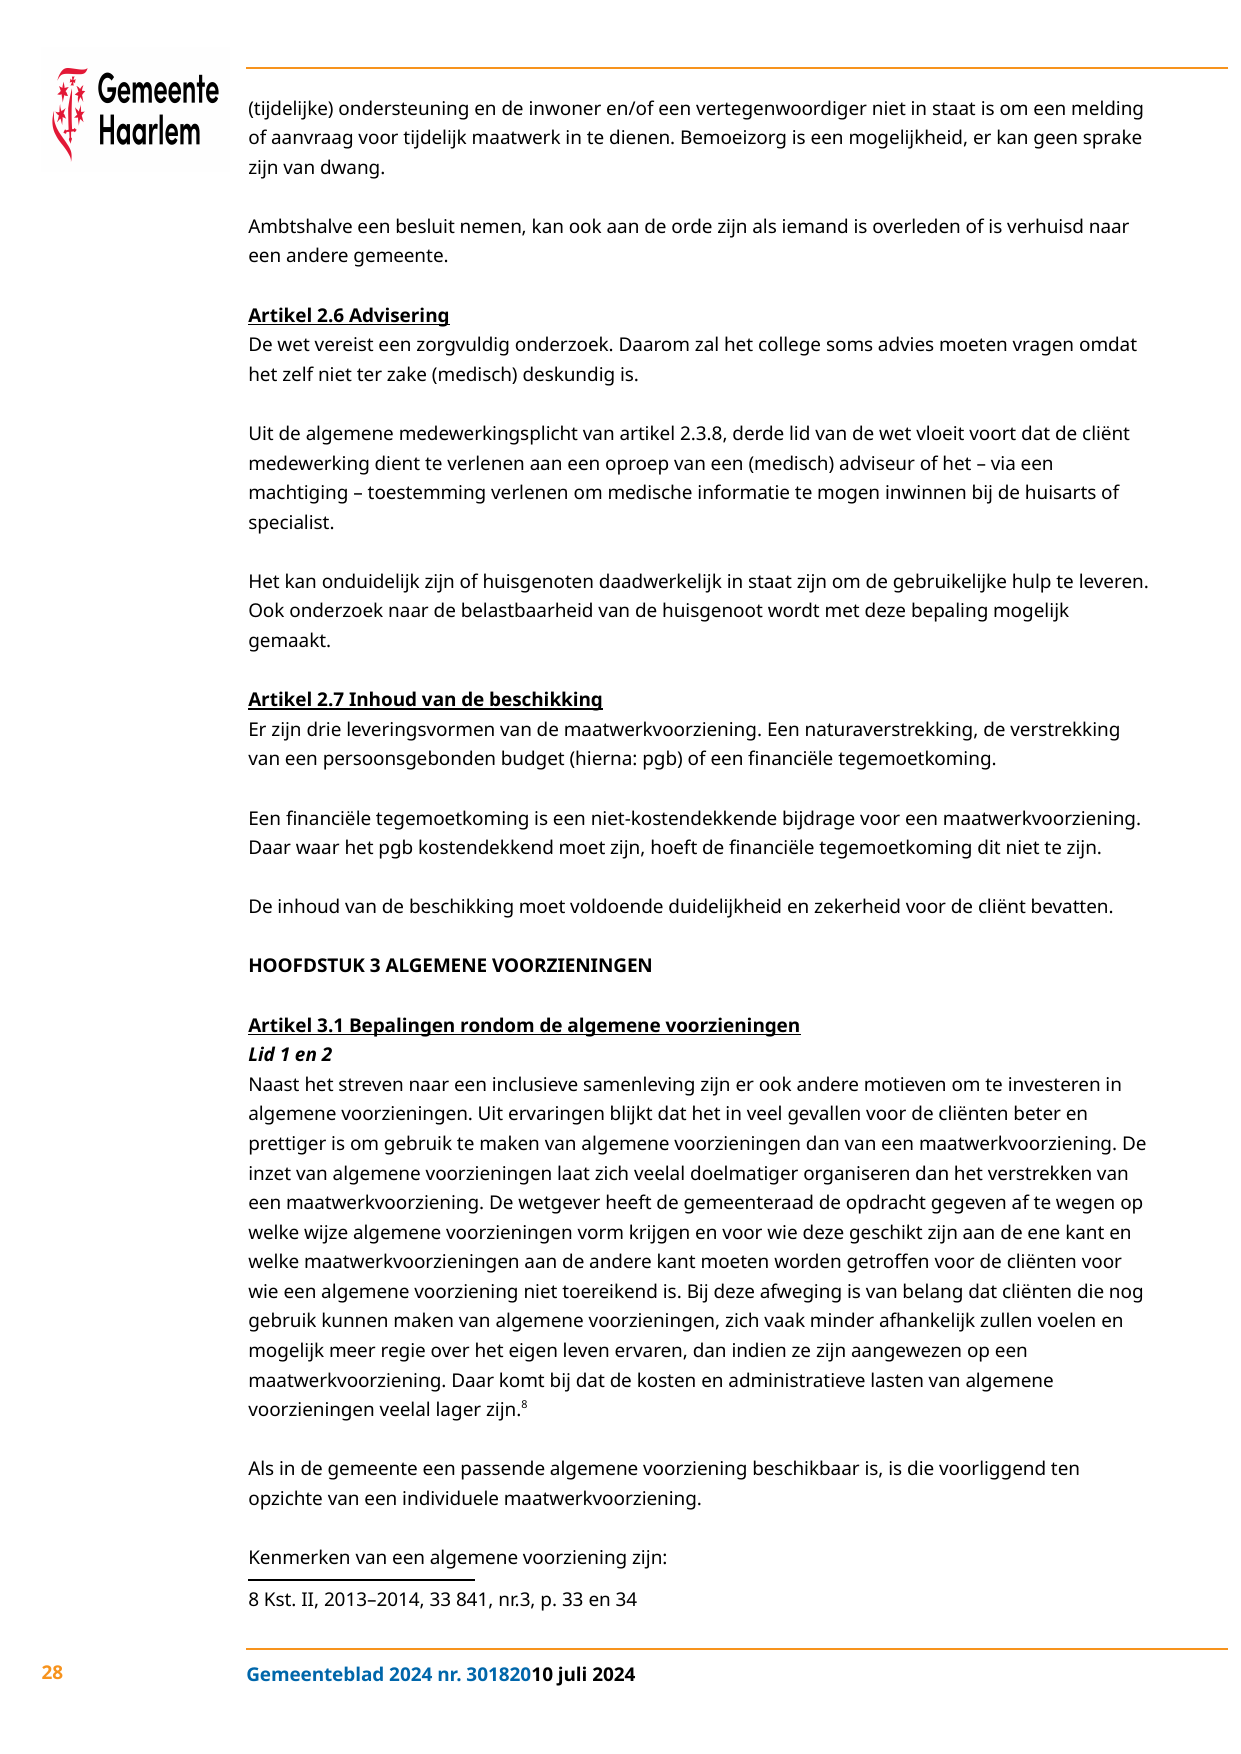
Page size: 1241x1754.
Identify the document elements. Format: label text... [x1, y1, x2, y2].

text Het kan onduidelijk zijn of huisgenoten daadwerkelijk in staat zijn om de gebruikelijke hulp te leveren. Ook onderzoek naar de belastbaarheid van de huisgenoot wordt met deze bepaling mogelijk gemaakt. [248, 568, 1152, 653]
text (tijdelijke) ondersteuning en de inwoner en/of een vertegenwoordiger niet in staat is om een melding of aanvraag voor tijdelijk maatwerk in te dienen. Bemoeizorg is een mogelijkheid, er kan geen sprake zijn van dwang. [248, 95, 1152, 180]
text Artikel 2.7 Inhoud van de beschikking [248, 686, 1152, 712]
text Als in de gemeente een passende algemene voorziening beschikbaar is, is die voorliggend ten opzichte van een individuele maatwerkvoorziening. [248, 1456, 1152, 1511]
text Kst. II, 2013–2014, 33 841, nr.3, p. 33 en 34 [248, 1586, 1152, 1612]
text Ambtshalve een besluit nemen, kan ook aan de orde zijn als iemand is overleden of is verhuisd naar een andere gemeente. [248, 213, 1152, 268]
text Artikel 2.6 Advisering [248, 302, 1152, 328]
picture [41, 47, 231, 172]
text Artikel 3.1 Bepalingen rondom de algemene voorzieningen [248, 1012, 1152, 1038]
text Er zijn drie leveringsvormen van de maatwerkvoorziening. Een naturaverstrekking, de verstrekking van een persoonsgebonden budget (hierna: pgb) of een financiële tegemoetkoming. [248, 716, 1152, 771]
text Naast het streven naar een inclusieve samenleving zijn er ook andere motieven om te investeren in algemene voorzieningen. Uit ervaringen blijkt dat het in veel gevallen voor de cliënten beter en prettiger is om gebruik te maken van algemene voorzieningen dan van een maatwerkvoorziening. De inzet van algemene voorzieningen laat zich veelal doelmatiger organiseren dan het verstrekken van een maatwerkvoorziening. De wetgever heeft de gemeenteraad de opdracht gegeven af te wegen op welke wijze algemene voorzieningen vorm krijgen en voor wie deze geschikt zijn aan de ene kant en welke maatwerkvoorzieningen aan de andere kant moeten worden getroffen voor de cliënten voor wie een algemene voorziening niet toereikend is. Bij deze afweging is van belang dat cliënten die nog gebruik kunnen maken van algemene voorzieningen, zich vaak minder afhankelijk zullen voelen en mogelijk meer regie over het eigen leven ervaren, dan indien ze zijn aangewezen op een maatwerkvoorziening. Daar komt bij dat de kosten en administratieve lasten van algemene voorzieningen veelal lager zijn. [248, 1071, 1152, 1422]
text Een financiële tegemoetkoming is een niet-kostendekkende bijdrage voor een maatwerkvoorziening. Daar waar het pgb kostendekkend moet zijn, hoeft de financiële tegemoetkoming dit niet te zijn. [248, 805, 1152, 860]
text HOOFDSTUK 3 ALGEMENE VOORZIENINGEN [248, 953, 1152, 978]
text Uit de algemene medewerkingsplicht van artikel 2.3.8, derde lid van de wet vloeit voort dat de cliënt medewerking dient te verlenen aan een oproep van een (medisch) adviseur of het – via een machtiging – toestemming verlenen om medische informatie te mogen inwinnen bij de huisarts of specialist. [248, 420, 1152, 535]
text Kenmerken van een algemene voorziening zijn: [248, 1544, 1152, 1570]
text Lid 1 en 2 [248, 1041, 1152, 1067]
text De wet vereist een zorgvuldig onderzoek. Daarom zal het college soms advies moeten vragen omdat het zelf niet ter zake (medisch) deskundig is. [248, 331, 1152, 387]
text De inhoud van de beschikking moet voldoende duidelijkheid en zekerheid voor de cliënt bevatten. [248, 893, 1152, 919]
